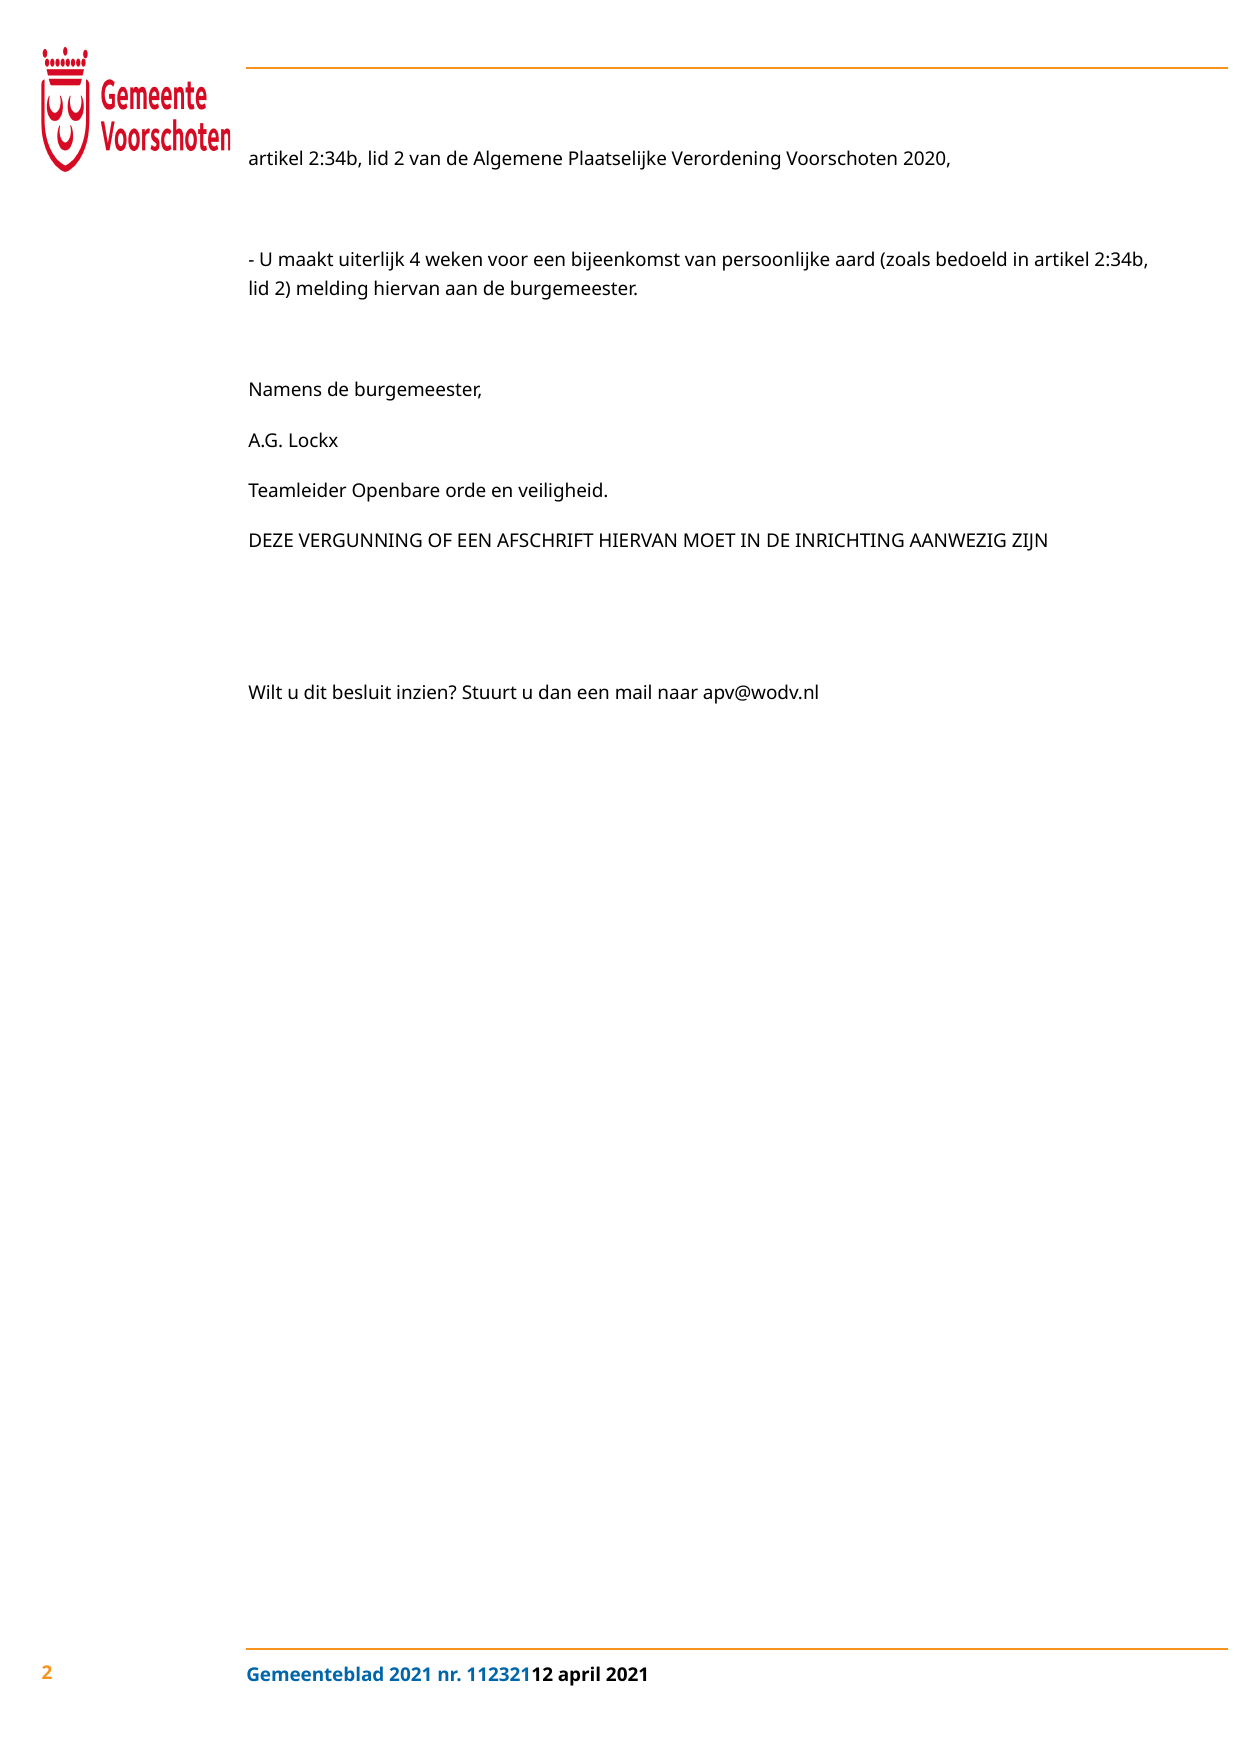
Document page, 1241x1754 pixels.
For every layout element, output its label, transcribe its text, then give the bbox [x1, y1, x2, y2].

text artikel 2:34b, lid 2 van de Algemene Plaatselijke Verordening Voorschoten 2020, [248, 145, 1152, 171]
text A.G. Lockx [248, 427, 1152, 453]
text Teamleider Openbare orde en veiligheid. [248, 477, 1152, 503]
text - U maakt uiterlijk 4 weken voor een bijeenkomst van persoonlijke aard (zoals bedoeld in artikel 2:34b, lid 2) melding hiervan aan de burgemeester. [248, 246, 1152, 301]
picture [41, 47, 231, 172]
text DEZE VERGUNNING OF EEN AFSCHRIFT HIERVAN MOET IN DE INRICHTING AANWEZIG ZIJN [248, 528, 1152, 553]
text Namens de burgemeester, [248, 376, 1152, 402]
text Wilt u dit besluit inzien? Stuurt u dan een mail naar apv@wodv.nl [248, 679, 1152, 705]
